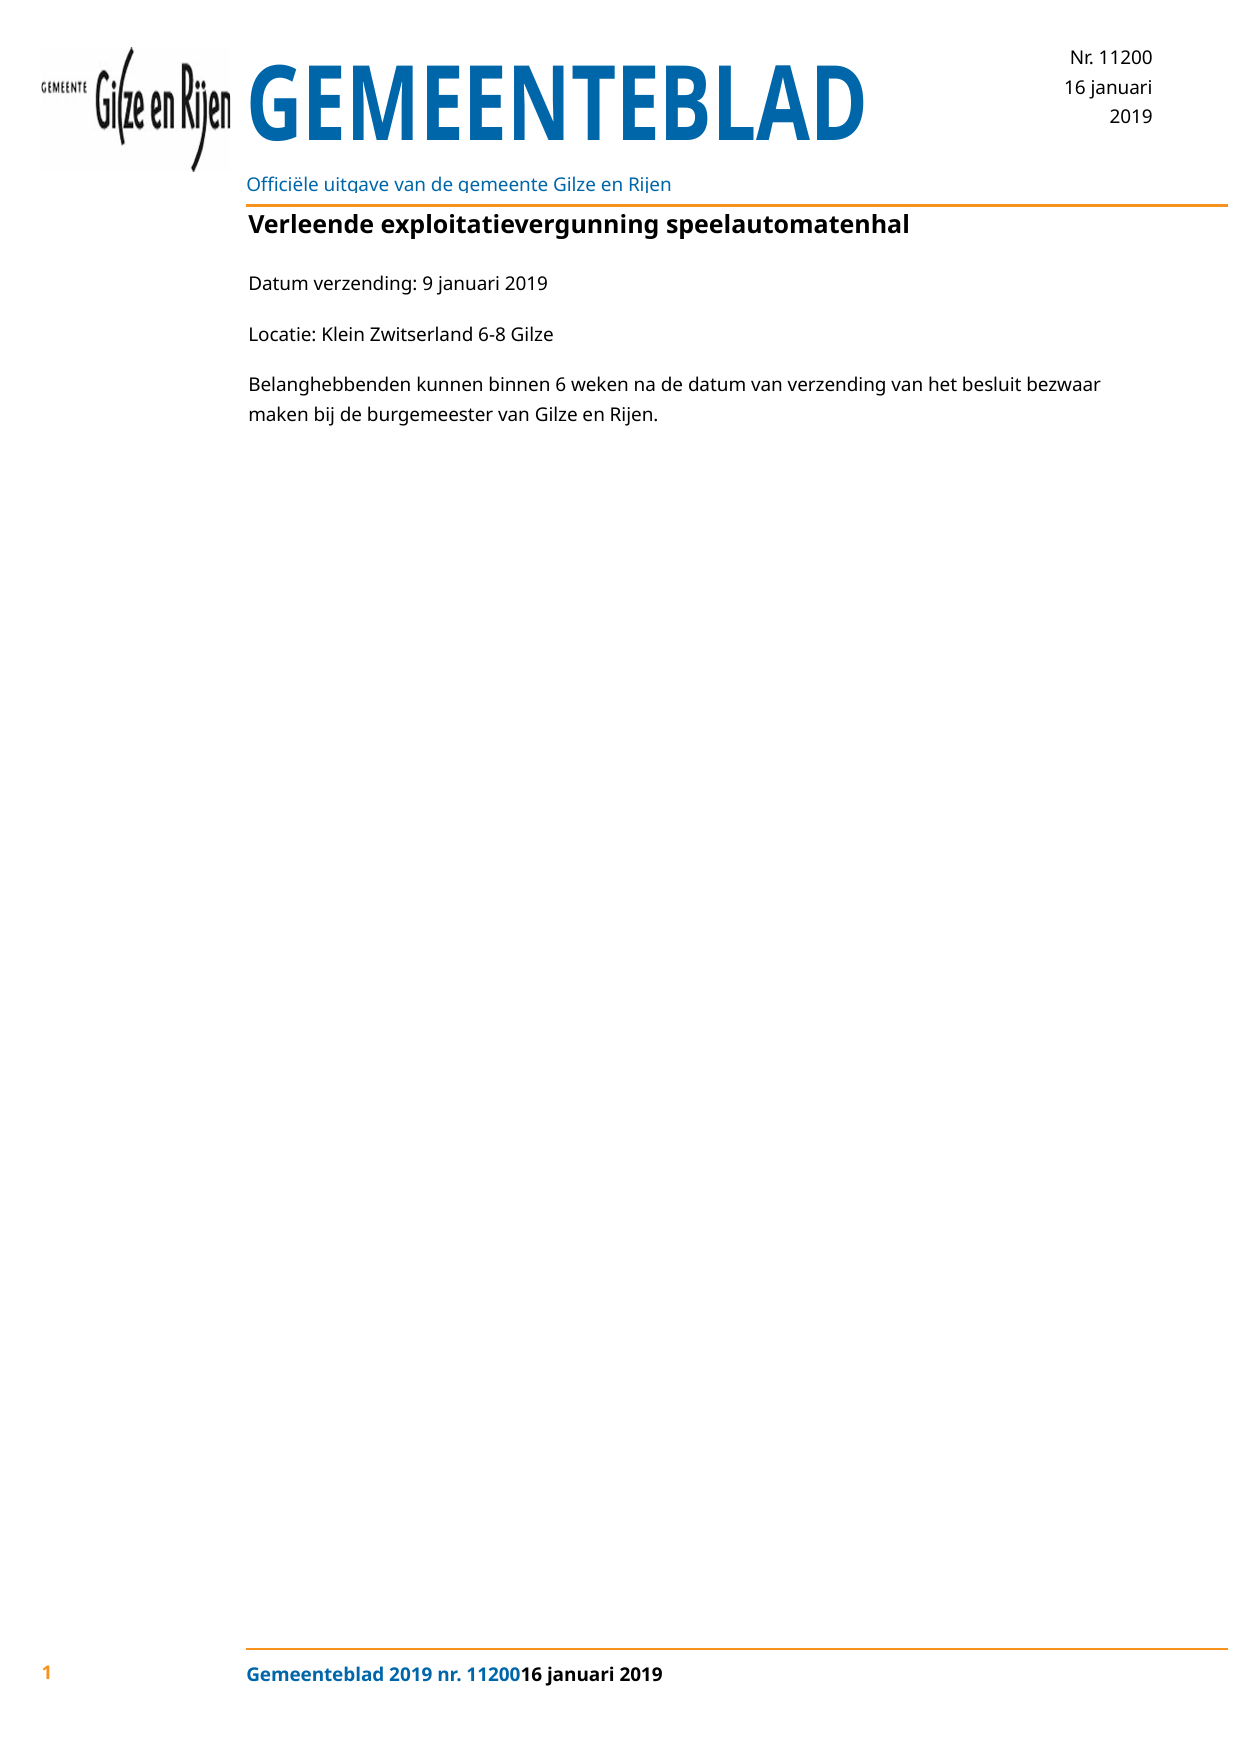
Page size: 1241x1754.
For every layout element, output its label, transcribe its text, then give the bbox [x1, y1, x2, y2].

text Verleende exploitatievergunning speelautomatenhal [248, 207, 1152, 241]
text Locatie: Klein Zwitserland 6-8 Gilze [248, 321, 1152, 346]
picture [41, 47, 231, 172]
text Belanghebbenden kunnen binnen 6 weken na de datum van verzending van het besluit bezwaar maken bij de burgemeester van Gilze en Rijen. [248, 371, 1152, 426]
text Datum verzending: 9 januari 2019 [248, 270, 1152, 296]
